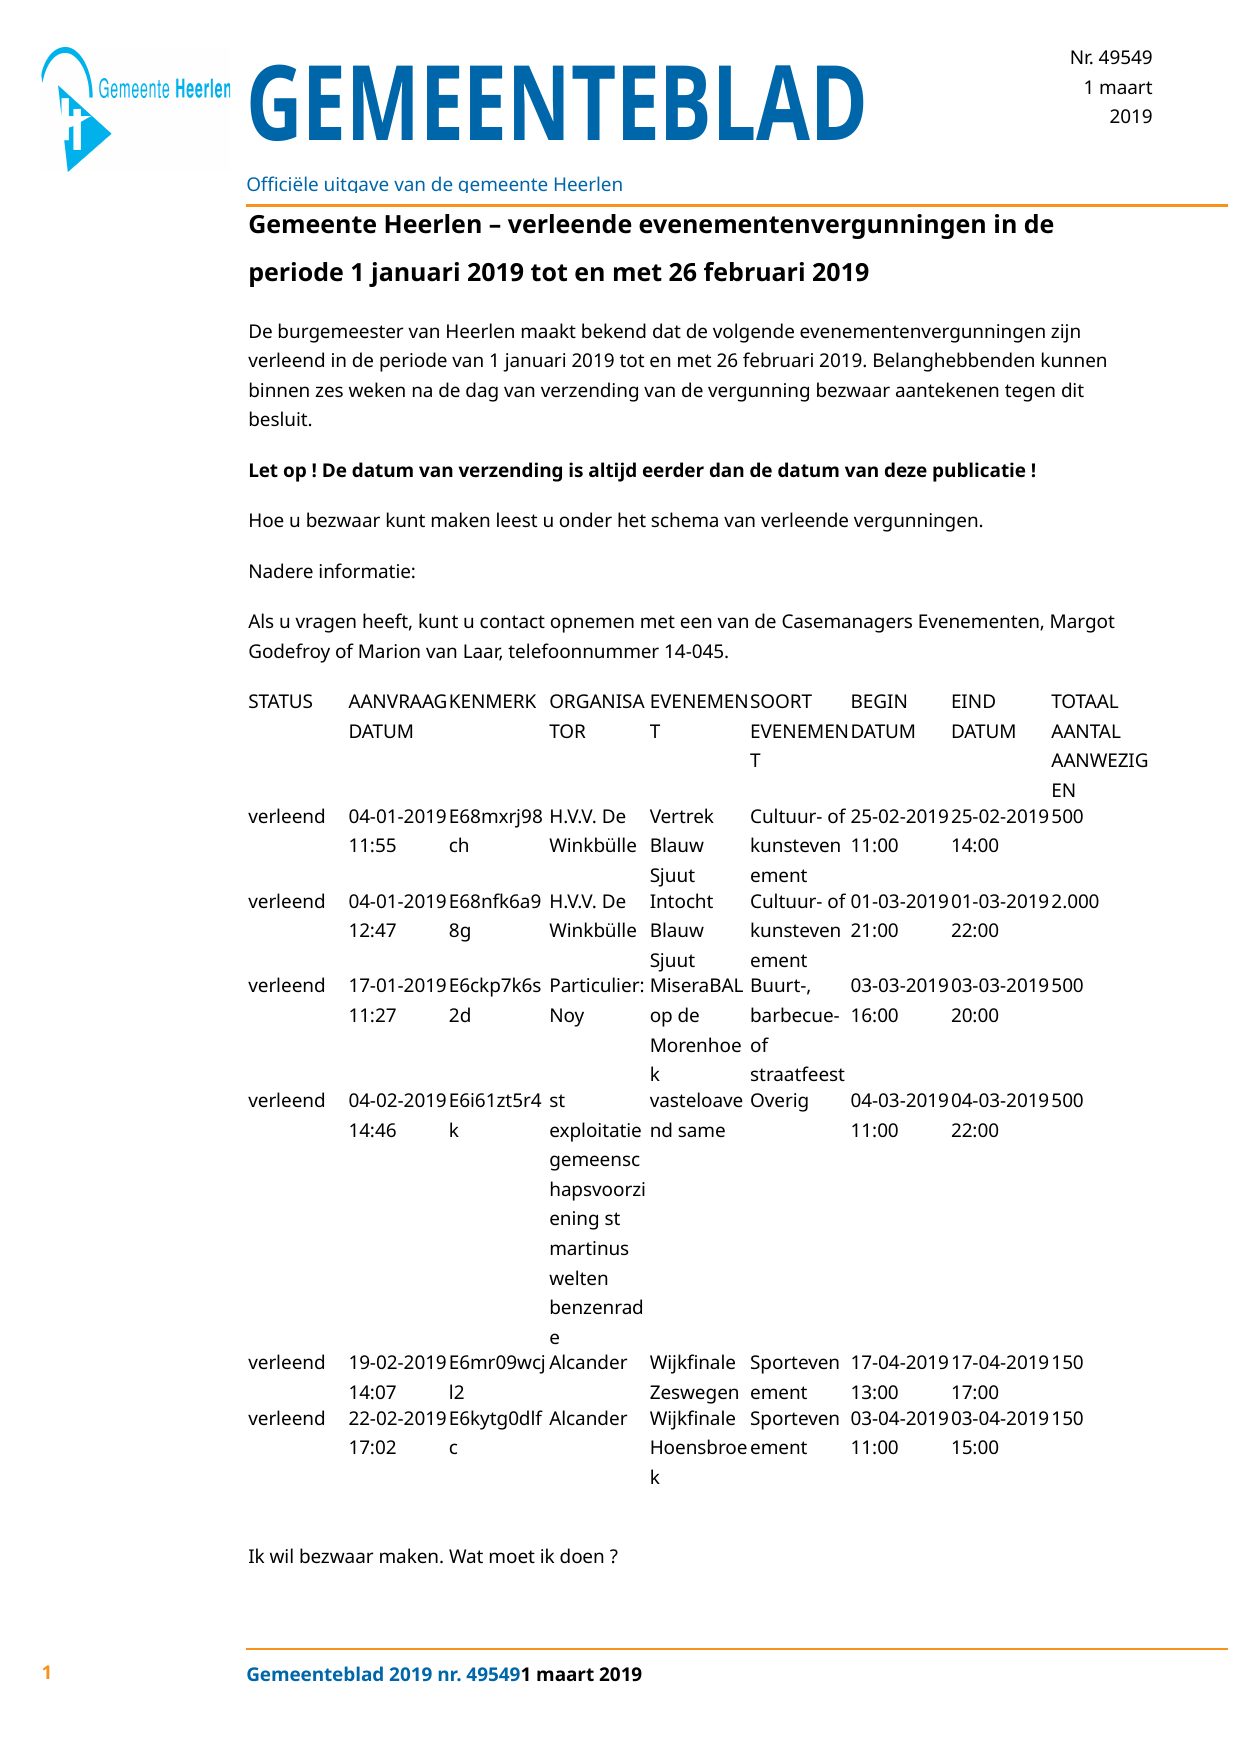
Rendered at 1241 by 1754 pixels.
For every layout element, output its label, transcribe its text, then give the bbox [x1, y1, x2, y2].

table_header BEGIN DATUM [850, 689, 951, 803]
table_cell verleend [248, 888, 348, 973]
table_cell 150 [1051, 1350, 1152, 1405]
table_cell Vertrek Blauw Sjuut [650, 803, 750, 888]
table_cell Buurt-, barbecue- of straatfeest [750, 973, 850, 1087]
table_cell 19-02-2019 14:07 [348, 1350, 449, 1405]
picture [41, 47, 231, 172]
table_header AANVRAAG DATUM [348, 689, 449, 803]
table_cell verleend [248, 1087, 348, 1349]
table_cell H.V.V. De Winkbülle [549, 888, 649, 973]
table_cell 03-04-2019 11:00 [850, 1405, 951, 1490]
table_cell Intocht Blauw Sjuut [650, 888, 750, 973]
table_cell E6kytg0dlfc [449, 1405, 549, 1490]
table_cell 22-02-2019 17:02 [348, 1405, 449, 1490]
table_cell Wijkfinale Hoensbroek [650, 1405, 750, 1490]
table_cell E68mxrj98ch [449, 803, 549, 888]
table_cell verleend [248, 1350, 348, 1405]
table_cell 500 [1051, 803, 1152, 888]
table_header EIND DATUM [951, 689, 1051, 803]
table_cell Alcander [549, 1405, 649, 1490]
table_cell 25-02-2019 14:00 [951, 803, 1051, 888]
table_header SOORT EVENEMENT [750, 689, 850, 803]
text Let op ! De datum van verzending is altijd eerder dan de datum van deze publicatie ! [248, 457, 1152, 483]
table_header TOTAAL AANTAL AANWEZIGEN [1051, 689, 1152, 803]
table_cell 17-04-2019 17:00 [951, 1350, 1051, 1405]
table_cell H.V.V. De Winkbülle [549, 803, 649, 888]
table_cell E6ckp7k6s2d [449, 973, 549, 1087]
table_cell 2.000 [1051, 888, 1152, 973]
table_cell E6i61zt5r4k [449, 1087, 549, 1349]
table_cell verleend [248, 1405, 348, 1490]
table_cell 150 [1051, 1405, 1152, 1490]
table_cell MiseraBAL op de Morenhoek [650, 973, 750, 1087]
table_cell 04-03-2019 11:00 [850, 1087, 951, 1349]
table_cell Wijkfinale Zeswegen [650, 1350, 750, 1405]
table_cell verleend [248, 803, 348, 888]
table_header STATUS [248, 689, 348, 803]
table_cell Particulier: Noy [549, 973, 649, 1087]
picture [41, 47, 58, 70]
table_cell E68nfk6a98g [449, 888, 549, 973]
table_cell 04-03-2019 22:00 [951, 1087, 1051, 1349]
table_cell 500 [1051, 1087, 1152, 1349]
table_cell 03-03-2019 20:00 [951, 973, 1051, 1087]
table_cell 03-03-2019 16:00 [850, 973, 951, 1087]
table_cell 04-02-2019 14:46 [348, 1087, 449, 1349]
table_cell st exploitatie gemeenschapsvoorziening st martinus welten benzenrade [549, 1087, 649, 1349]
table_header EVENEMENT [650, 689, 750, 803]
table_cell vasteloavend same [650, 1087, 750, 1349]
table_cell Cultuur- of kunstevenement [750, 803, 850, 888]
text Hoe u bezwaar kunt maken leest u onder het schema van verleende vergunningen. [248, 507, 1152, 533]
table_cell Overig [750, 1087, 850, 1349]
table_cell Sportevenement [750, 1405, 850, 1490]
table_cell 01-03-2019 22:00 [951, 888, 1051, 973]
text Als u vragen heeft, kunt u contact opnemen met een van de Casemanagers Evenementen, Margot Godefroy of Marion van Laar, telefoonnummer 14-045. [248, 608, 1152, 664]
table_cell 17-04-2019 13:00 [850, 1350, 951, 1405]
table_cell 500 [1051, 973, 1152, 1087]
table_cell 25-02-2019 11:00 [850, 803, 951, 888]
table_header KENMERK [449, 689, 549, 803]
table_cell 01-03-2019 21:00 [850, 888, 951, 973]
table_cell E6mr09wcjl2 [449, 1350, 549, 1405]
table_cell 03-04-2019 15:00 [951, 1405, 1051, 1490]
text Nadere informatie: [248, 558, 1152, 584]
table_cell 04-01-2019 11:55 [348, 803, 449, 888]
text De burgemeester van Heerlen maakt bekend dat de volgende evenementenvergunningen zijn verleend in de periode van 1 januari 2019 tot en met 26 februari 2019. Belanghebbenden kunnen binnen zes weken na de dag van verzending van de vergunning bezwaar aantekenen tegen dit besluit. [248, 318, 1152, 432]
table_cell 17-01-2019 11:27 [348, 973, 449, 1087]
table_header ORGANISATOR [549, 689, 649, 803]
table_cell Sportevenement [750, 1350, 850, 1405]
table_cell verleend [248, 973, 348, 1087]
table_cell Cultuur- of kunstevenement [750, 888, 850, 973]
text Ik wil bezwaar maken. Wat moet ik doen ? [248, 1543, 1152, 1569]
table_cell 04-01-2019 12:47 [348, 888, 449, 973]
table_cell Alcander [549, 1350, 649, 1405]
text Gemeente Heerlen – verleende evenementenvergunningen in de periode 1 januari 2019 tot en met 26 februari 2019 [248, 207, 1152, 288]
